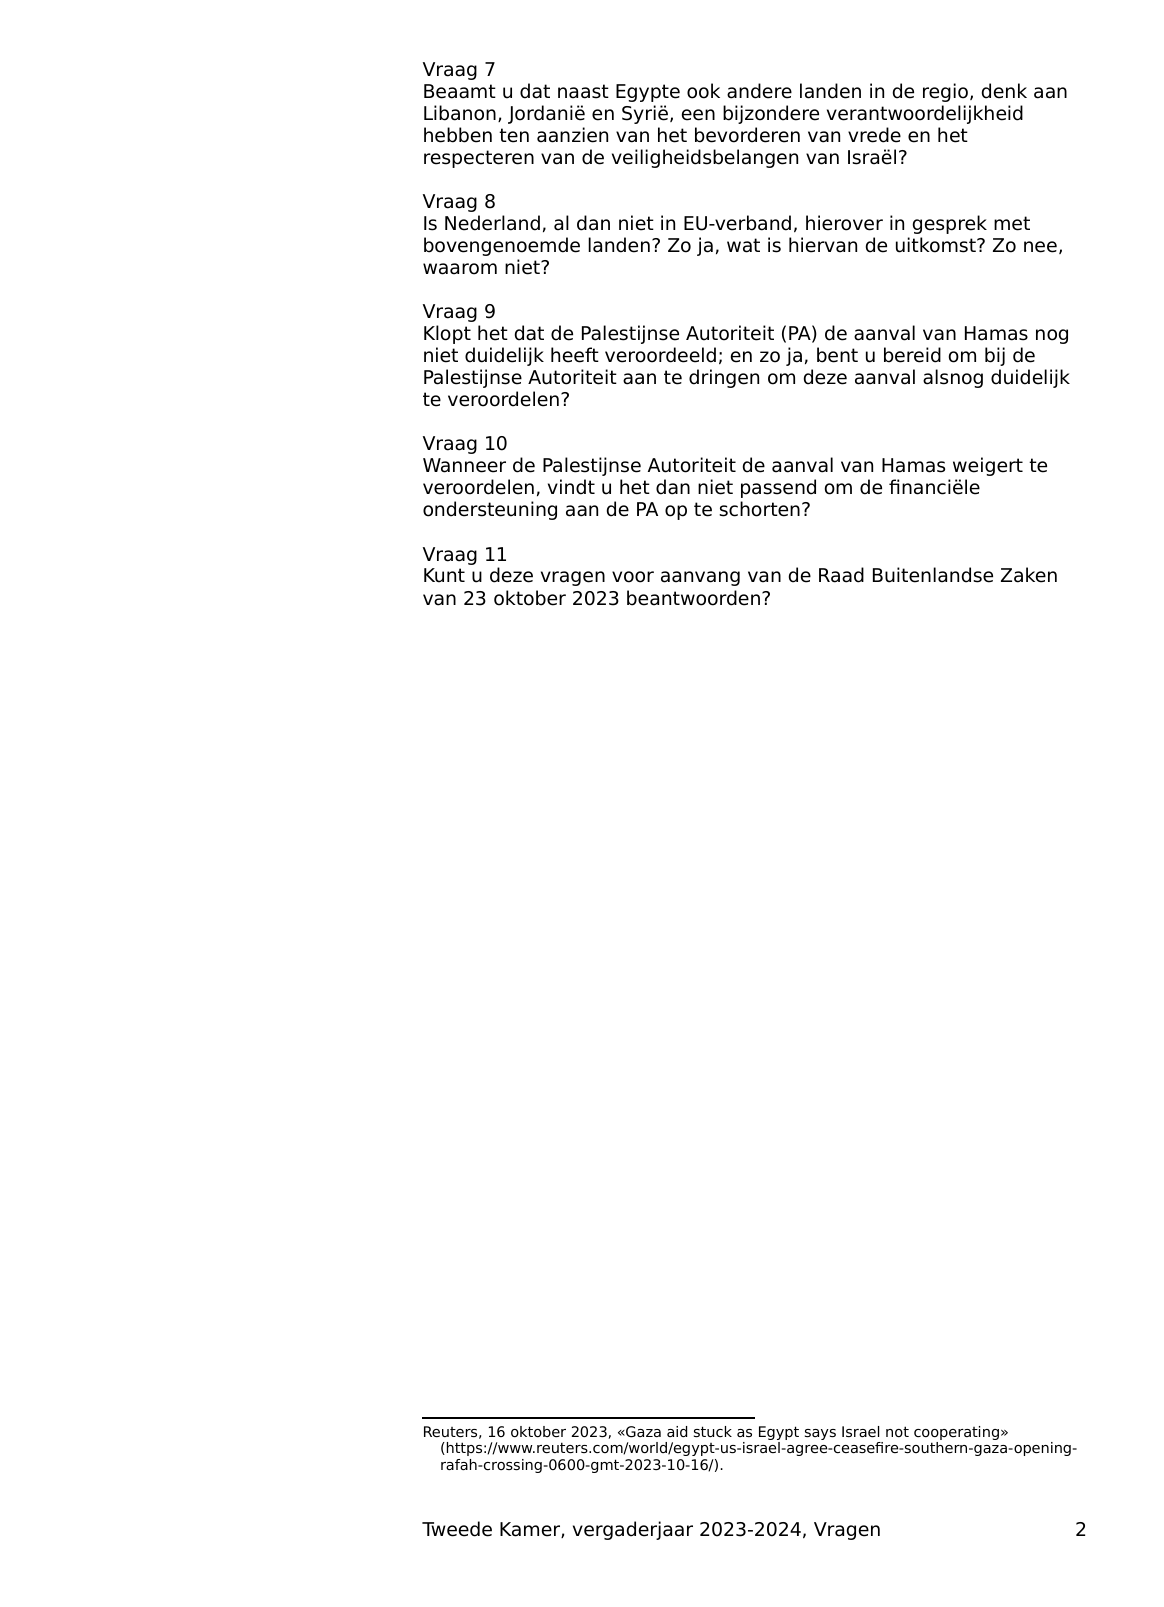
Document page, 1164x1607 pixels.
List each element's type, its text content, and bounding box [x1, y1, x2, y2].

text Vraag 7 [422, 59, 1087, 81]
text Kunt u deze vragen voor aanvang van de Raad Buitenlandse Zaken van 23 oktober 2023 beantwoorden? [422, 565, 1087, 609]
text Reuters, 16 oktober 2023, «Gaza aid stuck as Egypt says Israel not cooperating» (https://www.reuters.com/world/egypt-us-israel-agree-ceasefire-southern-gaza-opening-rafah-crossing-0600-gmt-2023-10-16/). [422, 1424, 1087, 1474]
text Vraag 9 [422, 301, 1087, 323]
text Wanneer de Palestijnse Autoriteit de aanval van Hamas weigert te veroordelen, vindt u het dan niet passend om de financiële ondersteuning aan de PA op te schorten? [422, 455, 1087, 521]
text Vraag 8 [422, 191, 1087, 213]
text Klopt het dat de Palestijnse Autoriteit (PA) de aanval van Hamas nog niet duidelijk heeft veroordeeld; en zo ja, bent u bereid om bij de Palestijnse Autoriteit aan te dringen om deze aanval alsnog duidelijk te veroordelen? [422, 323, 1087, 411]
text Vraag 11 [422, 543, 1087, 565]
text Is Nederland, al dan niet in EU-verband, hierover in gesprek met bovengenoemde landen? Zo ja, wat is hiervan de uitkomst? Zo nee, waarom niet? [422, 213, 1087, 279]
text Vraag 10 [422, 433, 1087, 455]
text Beaamt u dat naast Egypte ook andere landen in de regio, denk aan Libanon, Jordanië en Syrië, een bijzondere verantwoordelijkheid hebben ten aanzien van het bevorderen van vrede en het respecteren van de veiligheidsbelangen van Israël? [422, 81, 1087, 169]
